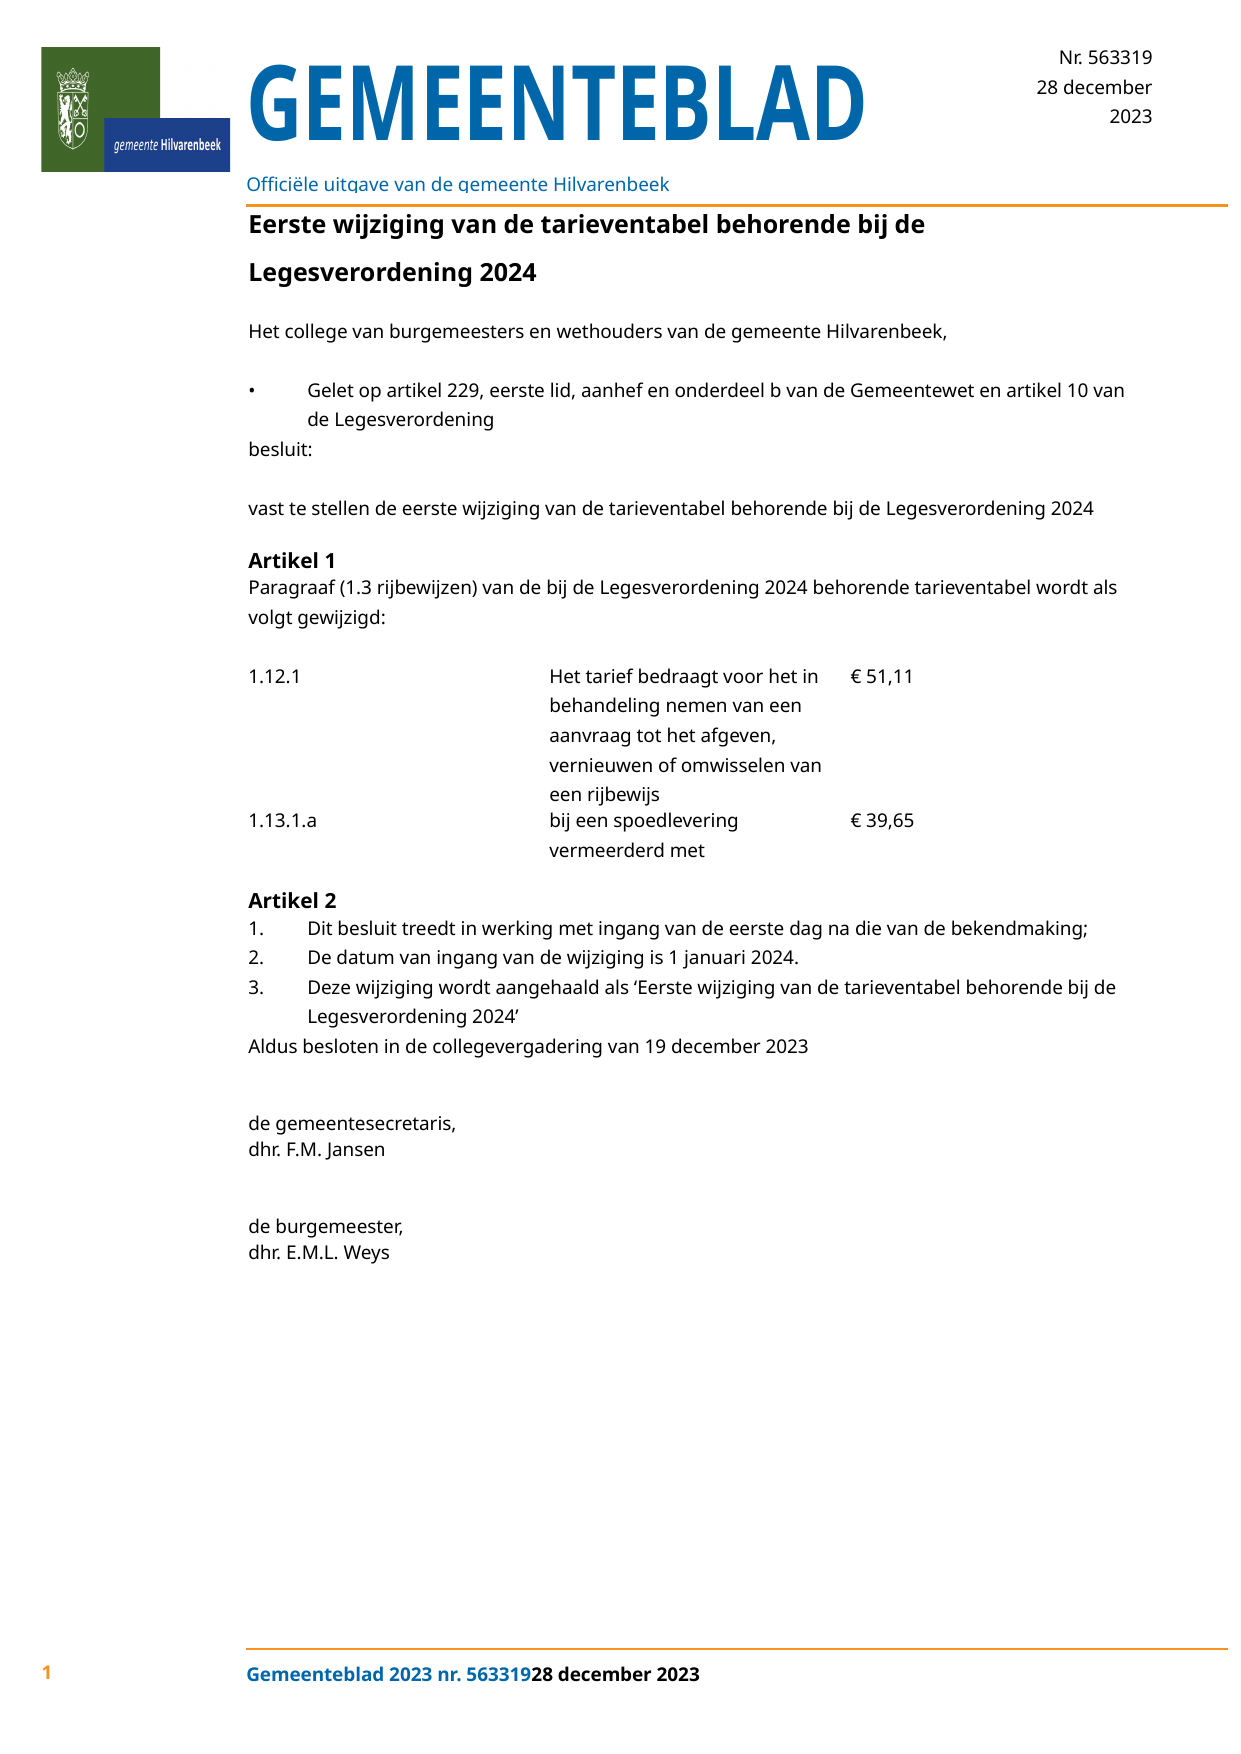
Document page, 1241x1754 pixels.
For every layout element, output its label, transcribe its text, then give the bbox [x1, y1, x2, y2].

text dhr. E.M.L. Weys [248, 1239, 1152, 1265]
text de gemeentesecretaris, [248, 1111, 1152, 1136]
table_header Het tarief bedraagt voor het in behandeling nemen van een aanvraag tot het afgeven, vernieuwen of omwisselen van een rijbewijs [549, 663, 850, 807]
text Eerste wijziging van de tarieventabel behorende bij de Legesverordening 2024 [248, 207, 1152, 288]
text Het college van burgemeesters en wethouders van de gemeente Hilvarenbeek, [248, 318, 1152, 344]
text de burgemeester, [248, 1213, 1152, 1239]
table_header € 51,11 [850, 663, 1152, 807]
list Deze wijziging wordt aangehaald als ‘Eerste wijziging van de tarieventabel behorende bij de Legesverordening 2024’ [248, 974, 1152, 1029]
picture [41, 47, 231, 172]
table_header 1.12.1 [248, 663, 549, 807]
text vast te stellen de eerste wijziging van de tarieventabel behorende bij de Legesverordening 2024 [248, 495, 1152, 521]
table_cell 1.13.1.a [248, 807, 549, 862]
text Artikel 2 [248, 887, 1152, 915]
text Paragraaf (1.3 rijbewijzen) van de bij de Legesverordening 2024 behorende tarieventabel wordt als volgt gewijzigd: [248, 574, 1152, 629]
text Artikel 1 [248, 546, 1152, 574]
text Aldus besloten in de collegevergadering van 19 december 2023 [248, 1033, 1152, 1059]
text dhr. F.M. Jansen [248, 1136, 1152, 1162]
table_cell € 39,65 [850, 807, 1152, 862]
list Dit besluit treedt in werking met ingang van de eerste dag na die van de bekendmaking; [248, 915, 1152, 941]
table_cell bij een spoedlevering vermeerderd met [549, 807, 850, 862]
text besluit: [248, 436, 1152, 462]
list Gelet op artikel 229, eerste lid, aanhef en onderdeel b van de Gemeentewet en artikel 10 van de Legesverordening [248, 377, 1152, 432]
list De datum van ingang van de wijziging is 1 januari 2024. [248, 944, 1152, 970]
